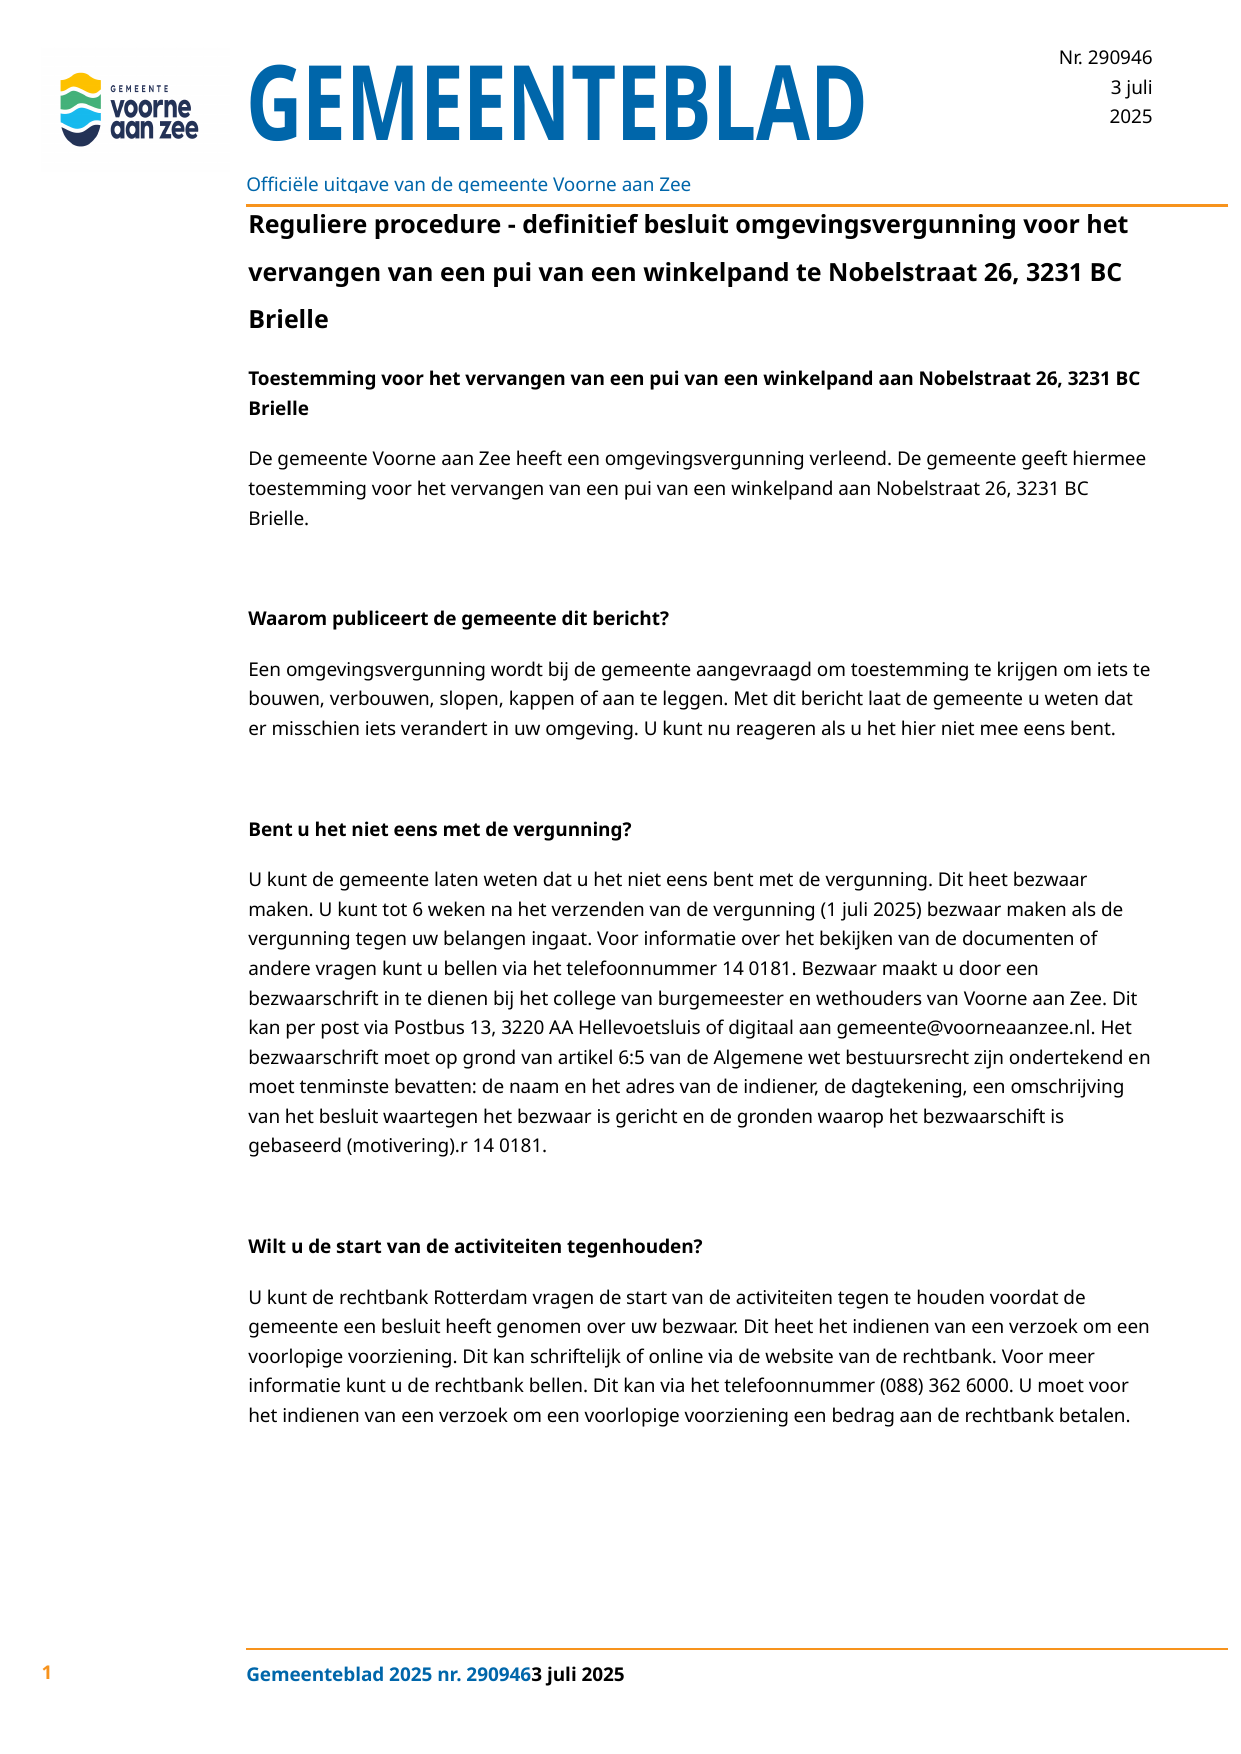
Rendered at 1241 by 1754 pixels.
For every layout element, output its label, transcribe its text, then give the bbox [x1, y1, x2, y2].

text Waarom publiceert de gemeente dit bericht? [248, 606, 1152, 631]
text Reguliere procedure - definitief besluit omgevingsvergunning voor het vervangen van een pui van een winkelpand te Nobelstraat 26, 3231 BC Brielle [248, 207, 1152, 336]
text Toestemming voor het vervangen van een pui van een winkelpand aan Nobelstraat 26, 3231 BC Brielle [248, 366, 1152, 421]
text Bent u het niet eens met de vergunning? [248, 816, 1152, 842]
text De gemeente Voorne aan Zee heeft een omgevingsvergunning verleend. De gemeente geeft hiermee toestemming voor het vervangen van een pui van een winkelpand aan Nobelstraat 26, 3231 BC Brielle. [248, 446, 1152, 530]
text Wilt u de start van de activiteiten tegenhouden? [248, 1233, 1152, 1259]
text U kunt de rechtbank Rotterdam vragen de start van de activiteiten tegen te houden voordat de gemeente een besluit heeft genomen over uw bezwaar. Dit heet het indienen van een verzoek om een voorlopige voorziening. Dit kan schriftelijk of online via de website van de rechtbank. Voor meer informatie kunt u de rechtbank bellen. Dit kan via het telefoonnummer (088) 362 6000. U moet voor het indienen van een verzoek om een voorlopige voorziening een bedrag aan de rechtbank betalen. [248, 1284, 1152, 1428]
picture [41, 47, 231, 172]
text Een omgevingsvergunning wordt bij de gemeente aangevraagd om toestemming te krijgen om iets te bouwen, verbouwen, slopen, kappen of aan te leggen. Met dit bericht laat de gemeente u weten dat er misschien iets verandert in uw omgeving. U kunt nu reageren als u het hier niet mee eens bent. [248, 656, 1152, 741]
text U kunt de gemeente laten weten dat u het niet eens bent met de vergunning. Dit heet bezwaar maken. U kunt tot 6 weken na het verzenden van de vergunning (1 juli 2025) bezwaar maken als de vergunning tegen uw belangen ingaat. Voor informatie over het bekijken van de documenten of andere vragen kunt u bellen via het telefoonnummer 14 0181. Bezwaar maakt u door een bezwaarschrift in te dienen bij het college van burgemeester en wethouders van Voorne aan Zee. Dit kan per post via Postbus 13, 3220 AA Hellevoetsluis of digitaal aan gemeente@voorneaanzee.nl. Het bezwaarschrift moet op grond van artikel 6:5 van de Algemene wet bestuursrecht zijn ondertekend en moet tenminste bevatten: de naam en het adres van de indiener, de dagtekening, een omschrijving van het besluit waartegen het bezwaar is gericht en de gronden waarop het bezwaarschift is gebaseerd (motivering).r 14 0181. [248, 866, 1152, 1158]
